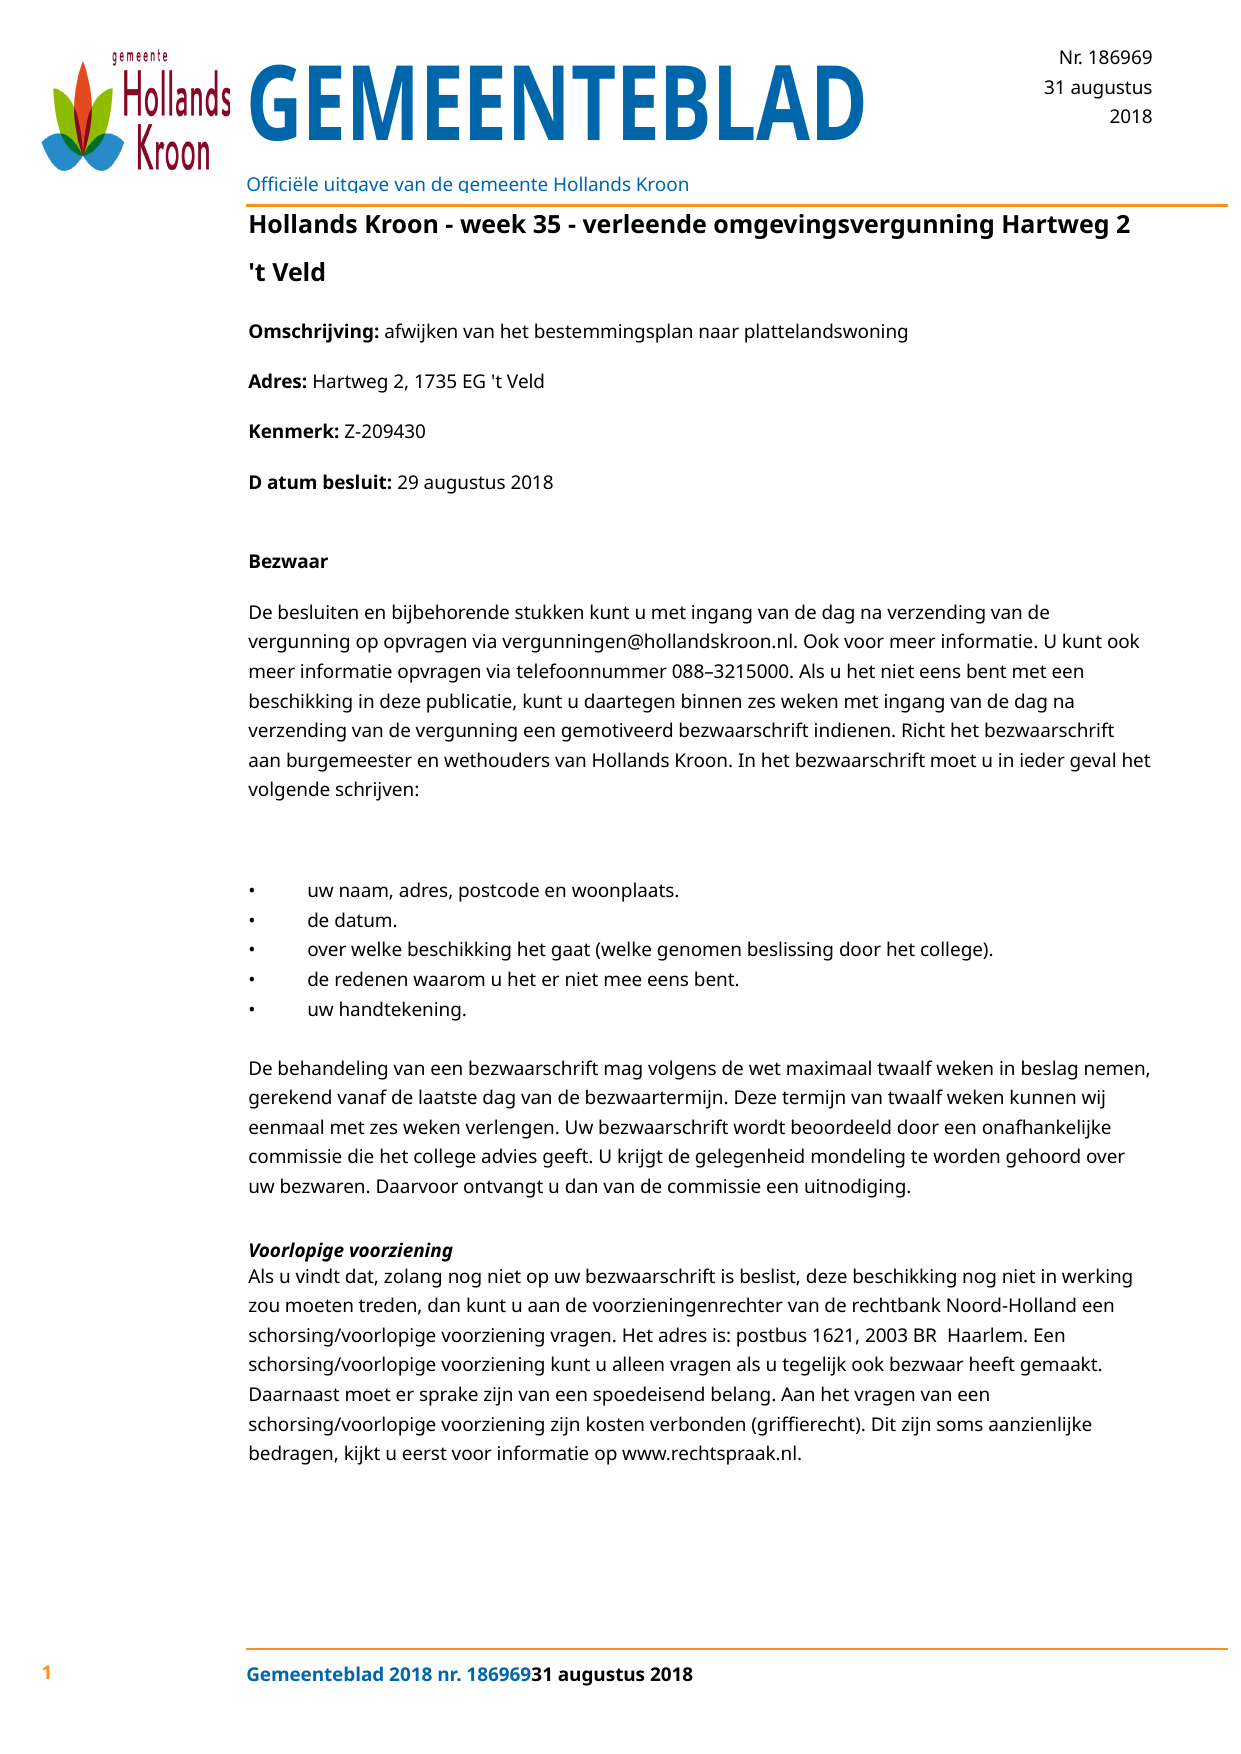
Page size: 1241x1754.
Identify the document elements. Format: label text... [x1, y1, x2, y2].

text Als u vindt dat, zolang nog niet op uw bezwaarschrift is beslist, deze beschikking nog niet in werking zou moeten treden, dan kunt u aan de voorzieningenrechter van de rechtbank Noord-Holland een schorsing/voorlopige voorziening vragen. Het adres is: postbus 1621, 2003 BR Haarlem. Een schorsing/voorlopige voorziening kunt u alleen vragen als u tegelijk ook bezwaar heeft gemaakt. Daarnaast moet er sprake zijn van een spoedeisend belang. Aan het vragen van een schorsing/voorlopige voorziening zijn kosten verbonden (griffierecht). Dit zijn soms aanzienlijke bedragen, kijkt u eerst voor informatie op www.rechtspraak.nl. [248, 1263, 1152, 1466]
text Voorlopige voorziening [248, 1237, 1152, 1263]
text Omschrijving: afwijken van het bestemmingsplan naar plattelandswoning [248, 318, 1152, 344]
picture [41, 47, 231, 172]
text Bezwaar [248, 549, 1152, 574]
text Kenmerk: Z-209430 [248, 419, 1152, 444]
table_header D atum besluit: 29 augustus 2018 [248, 469, 700, 495]
text De behandeling van een bezwaarschrift mag volgens de wet maximaal twaalf weken in beslag nemen, gerekend vanaf de laatste dag van de bezwaartermijn. Deze termijn van twaalf weken kunnen wij eenmaal met zes weken verlengen. Uw bezwaarschrift wordt beoordeeld door een onafhankelijke commissie die het college advies geeft. U krijgt de gelegenheid mondeling te worden gehoord over uw bezwaren. Daarvoor ontvangt u dan van de commissie een uitnodiging. [248, 1055, 1152, 1199]
text De besluiten en bijbehorende stukken kunt u met ingang van de dag na verzending van de vergunning op opvragen via vergunningen@hollandskroon.nl. Ook voor meer informatie. U kunt ook meer informatie opvragen via telefoonnummer 088–3215000. Als u het niet eens bent met een beschikking in deze publicatie, kunt u daartegen binnen zes weken met ingang van de dag na verzending van de vergunning een gemotiveerd bezwaarschrift indienen. Richt het bezwaarschrift aan burgemeester en wethouders van Hollands Kroon. In het bezwaarschrift moet u in ieder geval het volgende schrijven: [248, 599, 1152, 802]
list uw naam, adres, postcode en woonplaats. [248, 877, 1152, 903]
list de datum. [248, 907, 1152, 933]
list uw handtekening. [248, 996, 1152, 1021]
text Hollands Kroon - week 35 - verleende omgevingsvergunning Hartweg 2 't Veld [248, 207, 1152, 288]
table_header [700, 469, 1152, 495]
list over welke beschikking het gaat (welke genomen beslissing door het college). [248, 937, 1152, 962]
text Adres: Hartweg 2, 1735 EG 't Veld [248, 368, 1152, 394]
list de redenen waarom u het er niet mee eens bent. [248, 966, 1152, 992]
